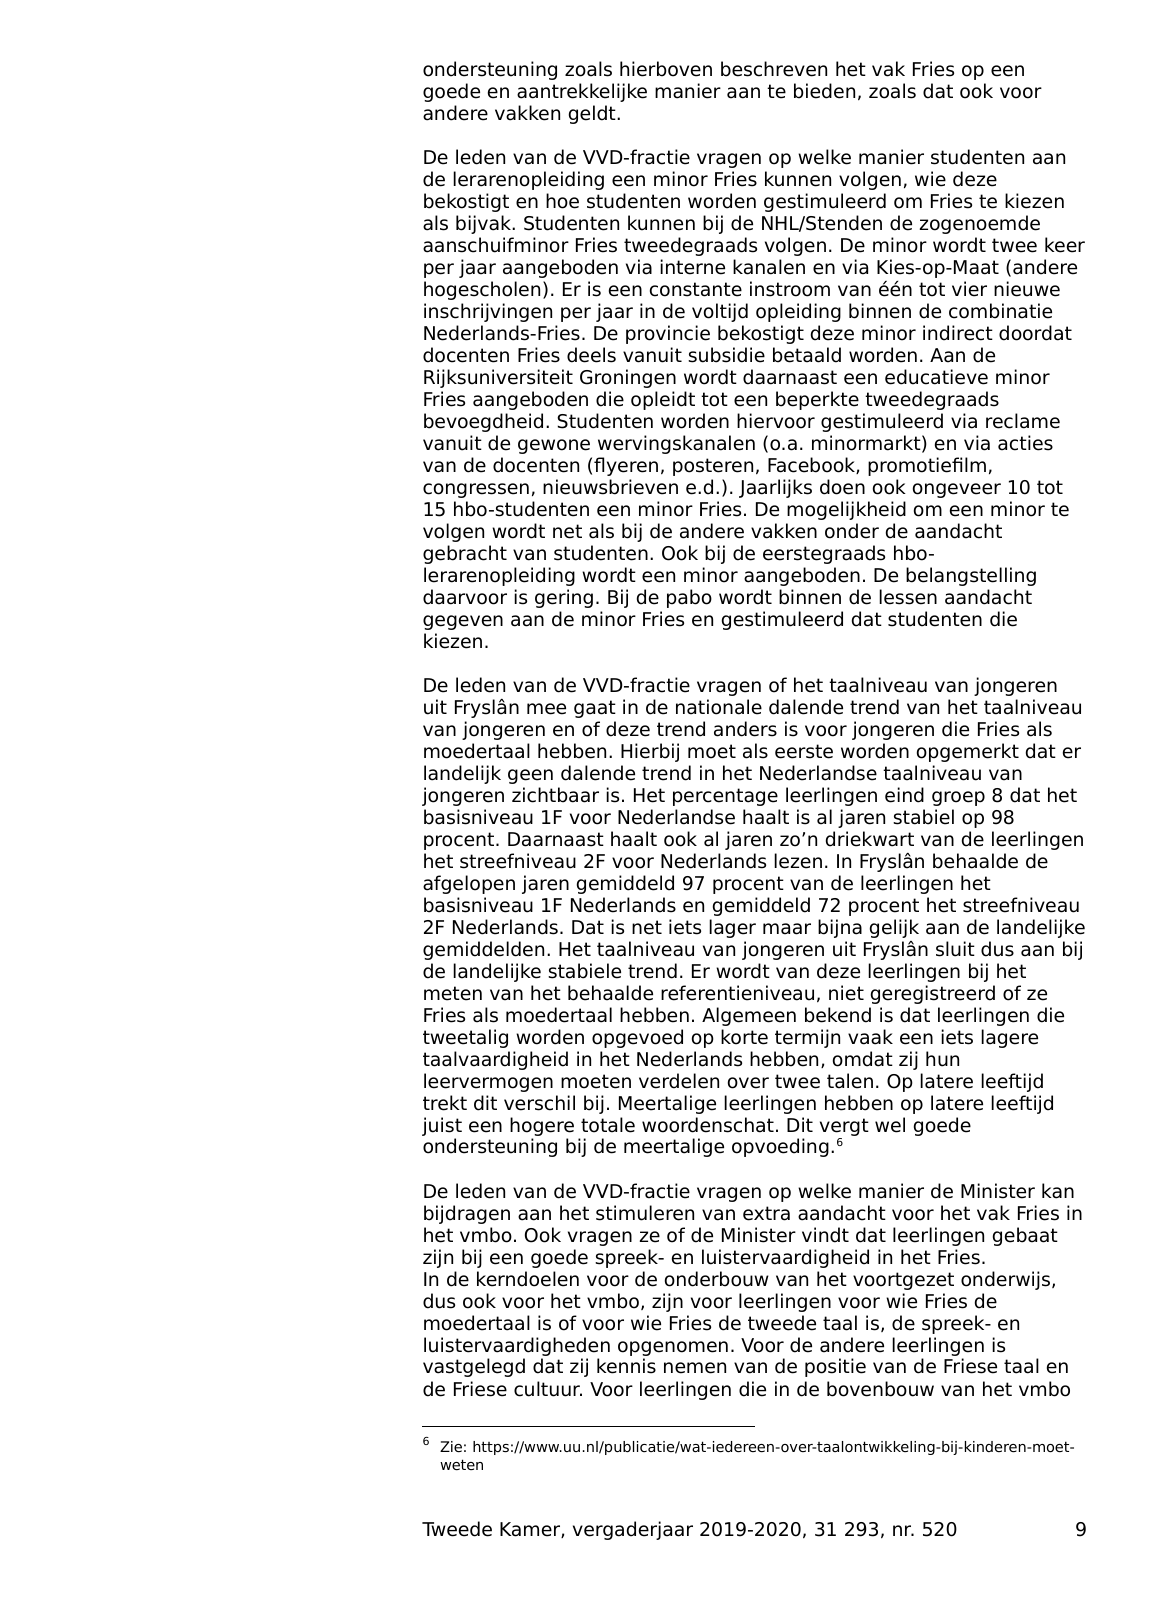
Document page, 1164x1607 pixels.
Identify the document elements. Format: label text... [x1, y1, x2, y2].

text De leden van de VVD-fractie vragen op welke manier studenten aan de lerarenopleiding een minor Fries kunnen volgen, wie deze bekostigt en hoe studenten worden gestimuleerd om Fries te kiezen als bijvak. Studenten kunnen bij de NHL/Stenden de zogenoemde aanschuifminor Fries tweedegraads volgen. De minor wordt twee keer per jaar aangeboden via interne kanalen en via Kies-op-Maat (andere hogescholen). Er is een constante instroom van één tot vier nieuwe inschrijvingen per jaar in de voltijd opleiding binnen de combinatie Nederlands-Fries. De provincie bekostigt deze minor indirect doordat docenten Fries deels vanuit subsidie betaald worden. Aan de Rijksuniversiteit Groningen wordt daarnaast een educatieve minor Fries aangeboden die opleidt tot een beperkte tweedegraads bevoegdheid. Studenten worden hiervoor gestimuleerd via reclame vanuit de gewone wervingskanalen (o.a. minormarkt) en via acties van de docenten (flyeren, posteren, Facebook, promotiefilm, congressen, nieuwsbrieven e.d.). Jaarlijks doen ook ongeveer 10 tot 15 hbo-studenten een minor Fries. De mogelijkheid om een minor te volgen wordt net als bij de andere vakken onder de aandacht gebracht van studenten. Ook bij de eerstegraads hbo-lerarenopleiding wordt een minor aangeboden. De belangstelling daarvoor is gering. Bij de pabo wordt binnen de lessen aandacht gegeven aan de minor Fries en gestimuleerd dat studenten die kiezen. [422, 147, 1087, 653]
text De leden van de VVD-fractie vragen of het taalniveau van jongeren uit Fryslân mee gaat in de nationale dalende trend van het taalniveau van jongeren en of deze trend anders is voor jongeren die Fries als moedertaal hebben. Hierbij moet als eerste worden opgemerkt dat er landelijk geen dalende trend in het Nederlandse taalniveau van jongeren zichtbaar is. Het percentage leerlingen eind groep 8 dat het basisniveau 1F voor Nederlandse haalt is al jaren stabiel op 98 procent. Daarnaast haalt ook al jaren zo’n driekwart van de leerlingen het streefniveau 2F voor Nederlands lezen. In Fryslân behaalde de afgelopen jaren gemiddeld 97 procent van de leerlingen het basisniveau 1F Nederlands en gemiddeld 72 procent het streefniveau 2F Nederlands. Dat is net iets lager maar bijna gelijk aan de landelijke gemiddelden. Het taalniveau van jongeren uit Fryslân sluit dus aan bij de landelijke stabiele trend. Er wordt van deze leerlingen bij het meten van het behaalde referentieniveau, niet geregistreerd of ze Fries als moedertaal hebben. Algemeen bekend is dat leerlingen die tweetalig worden opgevoed op korte termijn vaak een iets lagere taalvaardigheid in het Nederlands hebben, omdat zij hun leervermogen moeten verdelen over twee talen. Op latere leeftijd trekt dit verschil bij. Meertalige leerlingen hebben op latere leeftijd juist een hogere totale woordenschat. Dit vergt wel goede ondersteuning bij de meertalige opvoeding. [422, 675, 1087, 1158]
text De leden van de VVD-fractie vragen op welke manier de Minister kan bijdragen aan het stimuleren van extra aandacht voor het vak Fries in het vmbo. Ook vragen ze of de Minister vindt dat leerlingen gebaat zijn bij een goede spreek- en luistervaardigheid in het Fries. [422, 1181, 1087, 1268]
text ondersteuning zoals hierboven beschreven het vak Fries op een goede en aantrekkelijke manier aan te bieden, zoals dat ook voor andere vakken geldt. [422, 59, 1087, 125]
text In de kerndoelen voor de onderbouw van het voortgezet onderwijs, dus ook voor het vmbo, zijn voor leerlingen voor wie Fries de moedertaal is of voor wie Fries de tweede taal is, de spreek- en luistervaardigheden opgenomen. Voor de andere leerlingen is vastgelegd dat zij kennis nemen van de positie van de Friese taal en de Friese cultuur. Voor leerlingen die in de bovenbouw van het vmbo [422, 1268, 1087, 1400]
text Zie: https://www.uu.nl/publicatie/wat-iedereen-over-taalontwikkeling-bij-kinderen-moet-weten [422, 1435, 1087, 1474]
